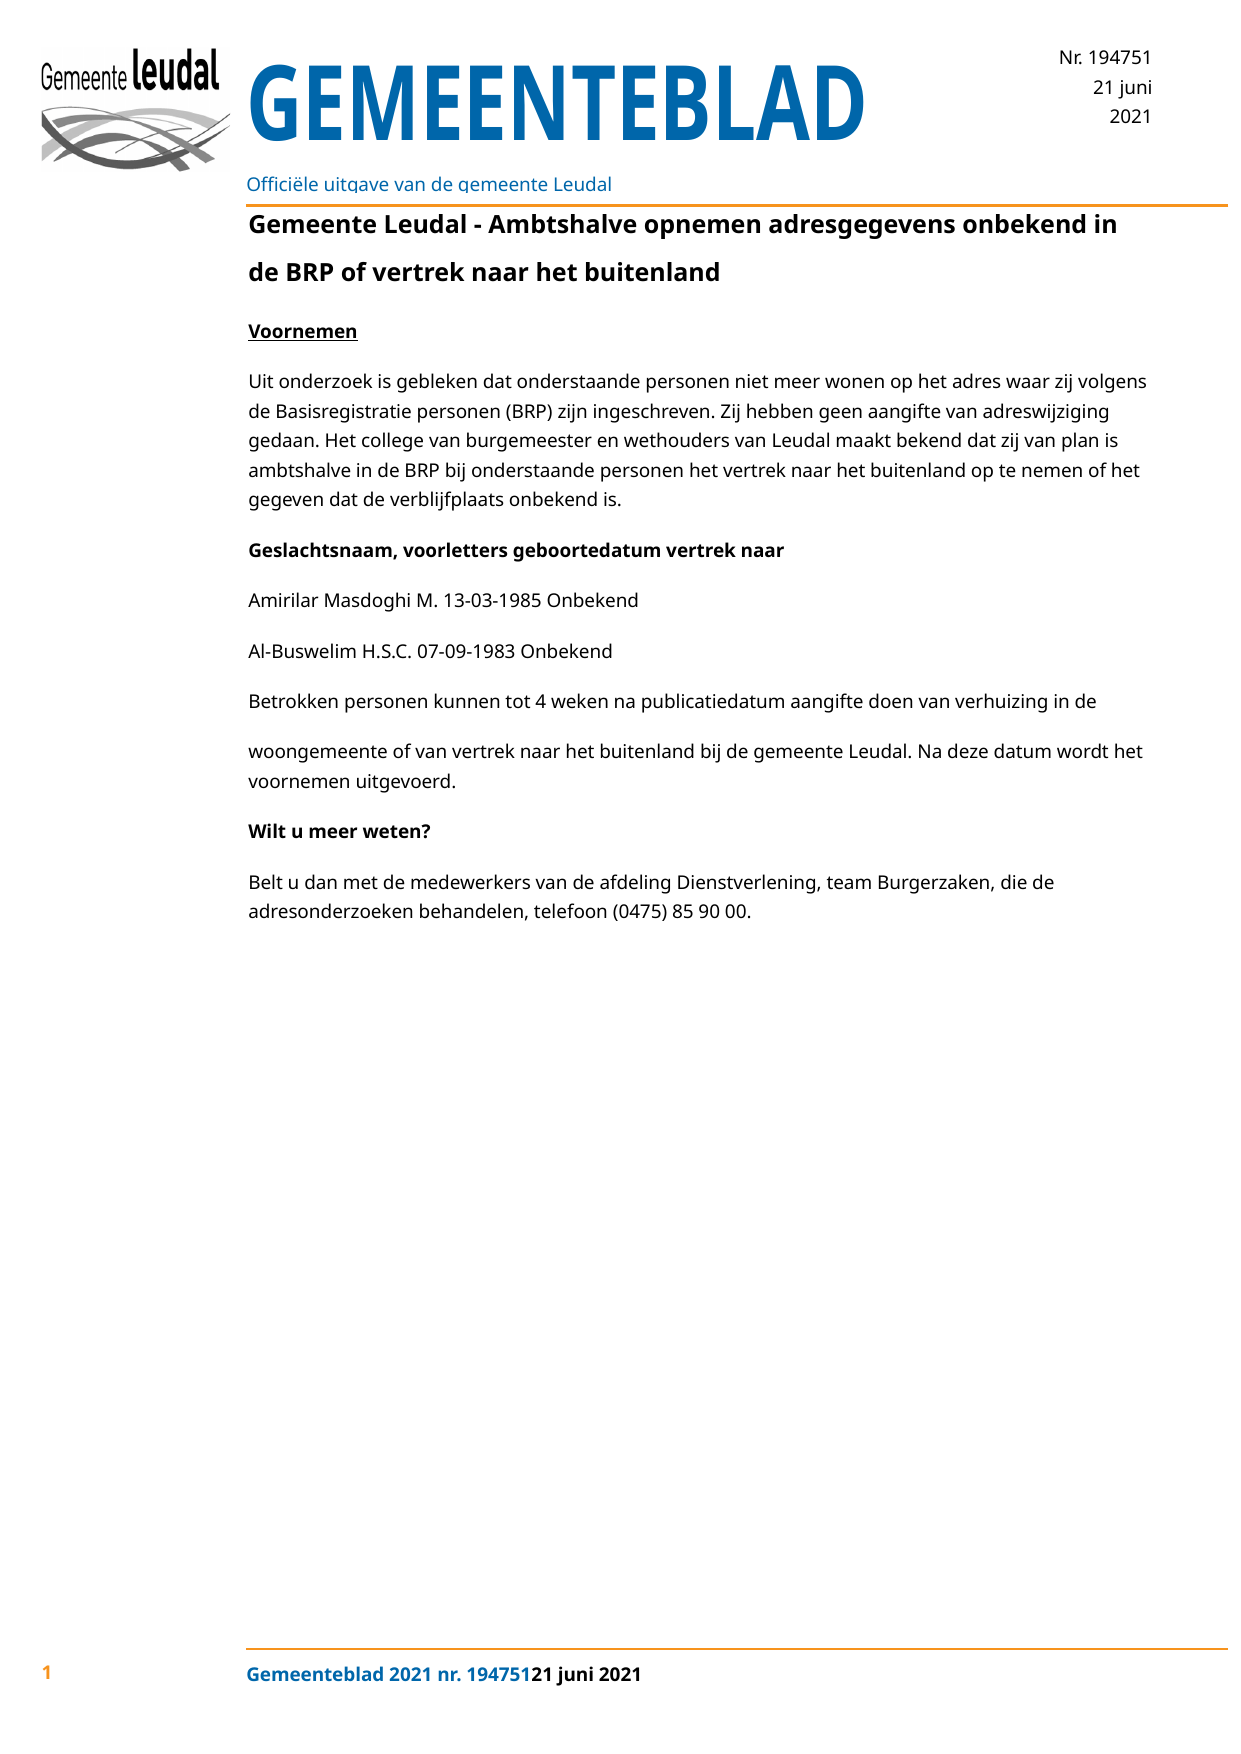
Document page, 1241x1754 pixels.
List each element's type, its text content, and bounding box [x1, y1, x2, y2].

text Geslachtsnaam, voorletters geboortedatum vertrek naar [248, 537, 1152, 563]
text Belt u dan met de medewerkers van de afdeling Dienstverlening, team Burgerzaken, die de adresonderzoeken behandelen, telefoon (0475) 85 90 00. [248, 869, 1152, 924]
text woongemeente of van vertrek naar het buitenland bij de gemeente Leudal. Na deze datum wordt het voornemen uitgevoerd. [248, 739, 1152, 794]
text Wilt u meer weten? [248, 819, 1152, 844]
text Amirilar Masdoghi M. 13-03-1985 Onbekend [248, 587, 1152, 613]
text Gemeente Leudal - Ambtshalve opnemen adresgegevens onbekend in de BRP of vertrek naar het buitenland [248, 207, 1152, 288]
picture [41, 47, 231, 172]
text Al-Buswelim H.S.C. 07-09-1983 Onbekend [248, 638, 1152, 664]
text Uit onderzoek is gebleken dat onderstaande personen niet meer wonen op het adres waar zij volgens de Basisregistratie personen (BRP) zijn ingeschreven. Zij hebben geen aangifte van adreswijziging gedaan. Het college van burgemeester en wethouders van Leudal maakt bekend dat zij van plan is ambtshalve in de BRP bij onderstaande personen het vertrek naar het buitenland op te nemen of het gegeven dat de verblijfplaats onbekend is. [248, 368, 1152, 512]
text Betrokken personen kunnen tot 4 weken na publicatiedatum aangifte doen van verhuizing in de [248, 688, 1152, 714]
text Voornemen [248, 318, 1152, 344]
